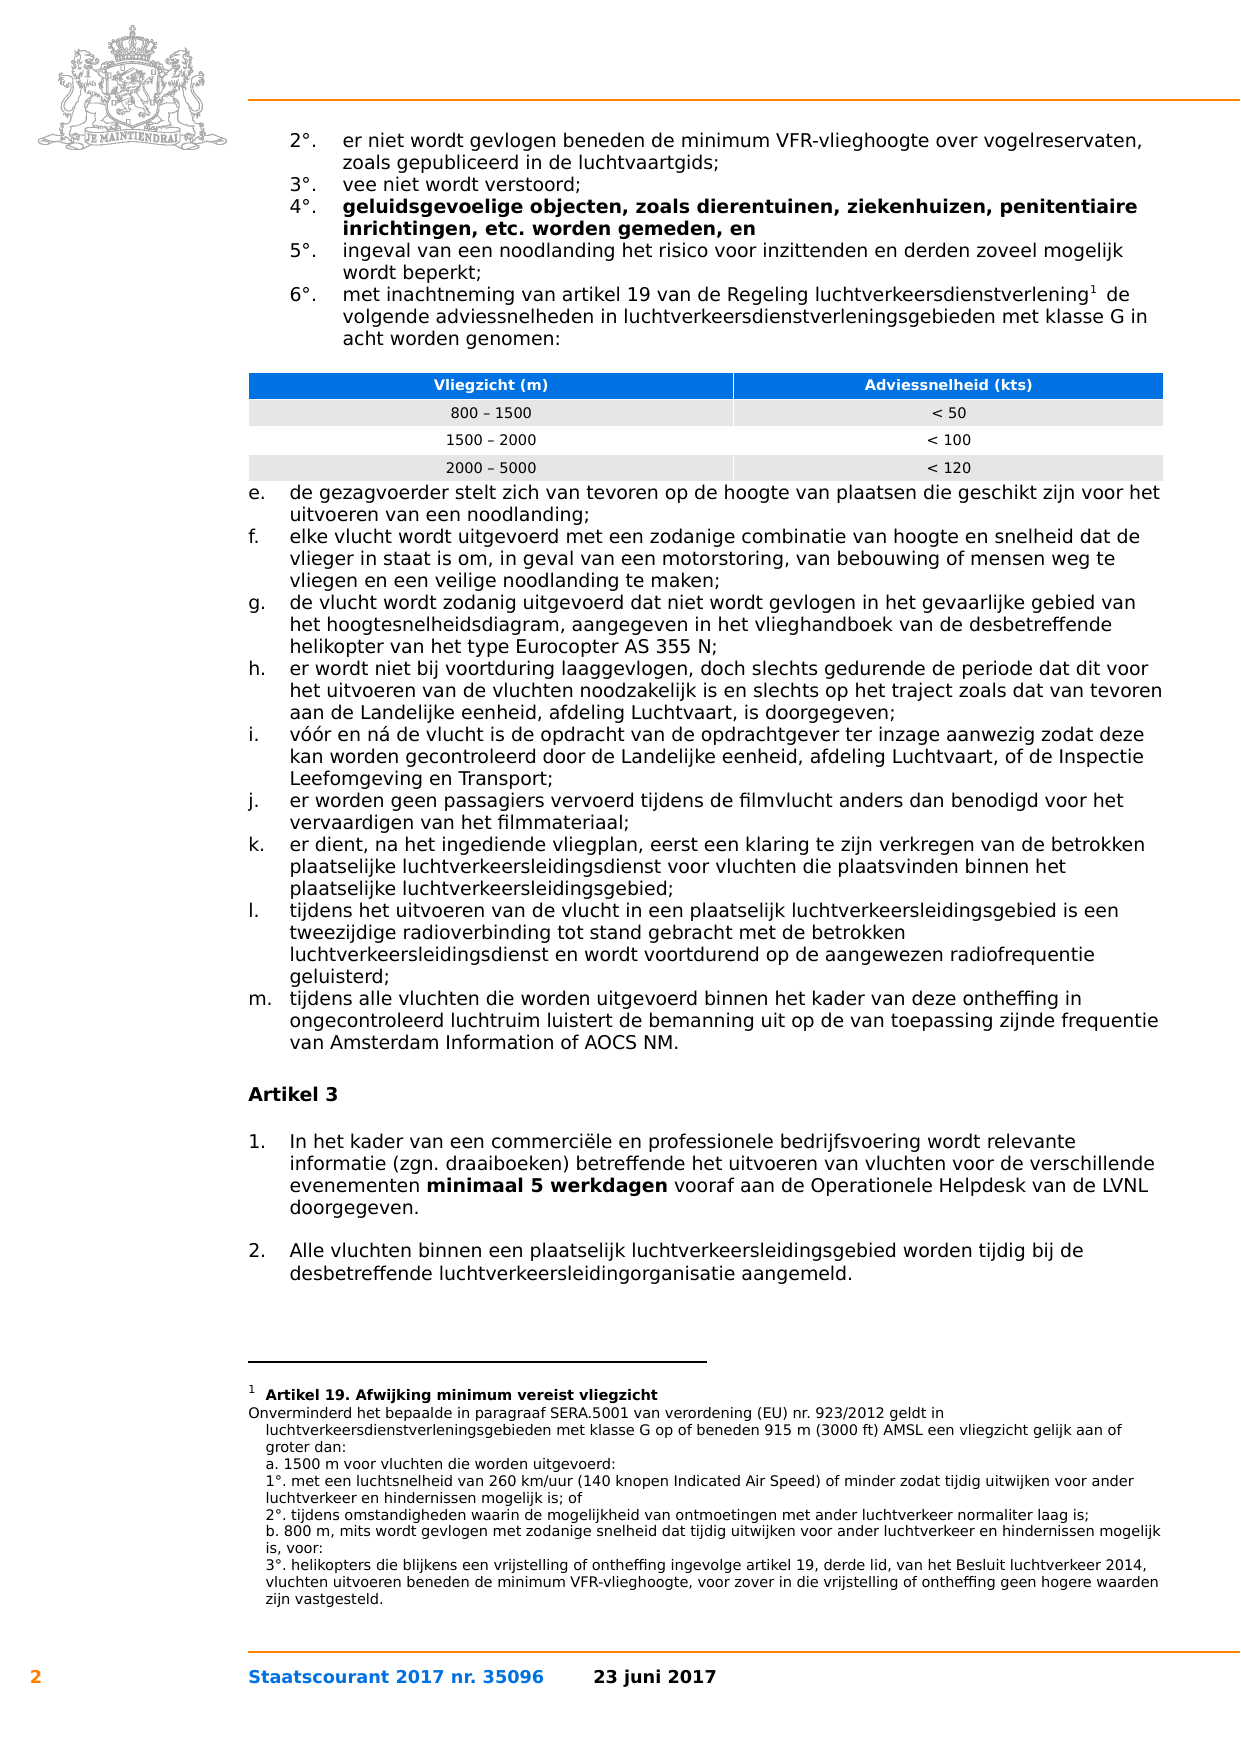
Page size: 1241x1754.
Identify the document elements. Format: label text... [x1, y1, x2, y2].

text 2. Alle vluchten binnen een plaatselijk luchtverkeersleidingsgebied worden tijdig bij de desbetreffende luchtverkeersleidingorganisatie aangemeld. [248, 1240, 1163, 1284]
text e. de gezagvoerder stelt zich van tevoren op de hoogte van plaatsen die geschikt zijn voor het uitvoeren van een noodlanding; [248, 482, 1163, 526]
text k. er dient, na het ingediende vliegplan, eerst een klaring te zijn verkregen van de betrokken plaatselijke luchtverkeersleidingsdienst voor vluchten die plaatsvinden binnen het plaatselijke luchtverkeersleidingsgebied; [248, 834, 1163, 900]
text 1°. met een luchtsnelheid van 260 km/uur (140 knopen Indicated Air Speed) of minder zodat tijdig uitwijken voor ander luchtverkeer en hindernissen mogelijk is; of [265, 1473, 1163, 1507]
text Onverminderd het bepaalde in paragraaf SERA.5001 van verordening (EU) nr. 923/2012 geldt in luchtverkeersdienstverleningsgebieden met klasse G op of beneden 915 m (3000 ft) AMSL een vliegzicht gelijk aan of groter dan: [248, 1405, 1163, 1456]
picture [38, 25, 227, 150]
table_header Vliegzicht (m) [249, 373, 733, 399]
text 4°. geluidsgevoelige objecten, zoals dierentuinen, ziekenhuizen, penitentiaire inrichtingen, etc. worden gemeden, en [289, 196, 1163, 240]
text 2°. er niet wordt gevlogen beneden de minimum VFR-vlieghoogte over vogelreservaten, zoals gepubliceerd in de luchtvaartgids; [289, 130, 1163, 174]
text f. elke vlucht wordt uitgevoerd met een zodanige combinatie van hoogte en snelheid dat de vlieger in staat is om, in geval van een motorstoring, van bebouwing of mensen weg te vliegen en een veilige noodlanding te maken; [248, 526, 1163, 592]
table_cell < 100 [734, 428, 1163, 454]
text m. tijdens alle vluchten die worden uitgevoerd binnen het kader van deze ontheffing in ongecontroleerd luchtruim luistert de bemanning uit op de van toepassing zijnde frequentie van Amsterdam Information of AOCS NM. [248, 988, 1163, 1054]
subtitle Artikel 3 [248, 1084, 1163, 1106]
table_cell 800 – 1500 [249, 400, 733, 426]
text 1. In het kader van een commerciële en professionele bedrijfsvoering wordt relevante informatie (zgn. draaiboeken) betreffende het uitvoeren van vluchten voor de verschillende evenementen minimaal 5 werkdagen vooraf aan de Operationele Helpdesk van de LVNL doorgegeven. [248, 1131, 1163, 1218]
table_cell < 120 [734, 455, 1163, 481]
table_header Adviessnelheid (kts) [734, 373, 1163, 399]
text 2°. tijdens omstandigheden waarin de mogelijkheid van ontmoetingen met ander luchtverkeer normaliter laag is; [265, 1507, 1163, 1523]
text Artikel 19. Afwijking minimum vereist vliegzicht [248, 1383, 1163, 1405]
text l. tijdens het uitvoeren van de vlucht in een plaatselijk luchtverkeersleidingsgebied is een tweezijdige radioverbinding tot stand gebracht met de betrokken luchtverkeersleidingsdienst en wordt voortdurend op de aangewezen radiofrequentie geluisterd; [248, 900, 1163, 988]
table_cell < 50 [734, 400, 1163, 426]
text h. er wordt niet bij voortduring laaggevlogen, doch slechts gedurende de periode dat dit voor het uitvoeren van de vluchten noodzakelijk is en slechts op het traject zoals dat van tevoren aan de Landelijke eenheid, afdeling Luchtvaart, is doorgegeven; [248, 658, 1163, 724]
table_cell 2000 – 5000 [249, 455, 733, 481]
text g. de vlucht wordt zodanig uitgevoerd dat niet wordt gevlogen in het gevaarlijke gebied van het hoogtesnelheidsdiagram, aangegeven in het vlieghandboek van de desbetreffende helikopter van het type Eurocopter AS 355 N; [248, 592, 1163, 658]
text 6°. met inachtneming van artikel 19 van de Regeling luchtverkeersdienstverlening de volgende adviessnelheden in luchtverkeersdienstverleningsgebieden met klasse G in acht worden genomen: [289, 284, 1163, 350]
text 3°. vee niet wordt verstoord; [289, 174, 1163, 196]
text 3°. helikopters die blijkens een vrijstelling of ontheffing ingevolge artikel 19, derde lid, van het Besluit luchtverkeer 2014, vluchten uitvoeren beneden de minimum VFR-vlieghoogte, voor zover in die vrijstelling of ontheffing geen hogere waarden zijn vastgesteld. [265, 1557, 1163, 1608]
text a. 1500 m voor vluchten die worden uitgevoerd: [265, 1456, 1163, 1473]
table_cell 1500 – 2000 [249, 428, 733, 454]
text j. er worden geen passagiers vervoerd tijdens de filmvlucht anders dan benodigd voor het vervaardigen van het filmmateriaal; [248, 790, 1163, 834]
text i. vóór en ná de vlucht is de opdracht van de opdrachtgever ter inzage aanwezig zodat deze kan worden gecontroleerd door de Landelijke eenheid, afdeling Luchtvaart, of de Inspectie Leefomgeving en Transport; [248, 724, 1163, 790]
text 5°. ingeval van een noodlanding het risico voor inzittenden en derden zoveel mogelijk wordt beperkt; [289, 240, 1163, 284]
text b. 800 m, mits wordt gevlogen met zodanige snelheid dat tijdig uitwijken voor ander luchtverkeer en hindernissen mogelijk is, voor: [265, 1523, 1163, 1557]
